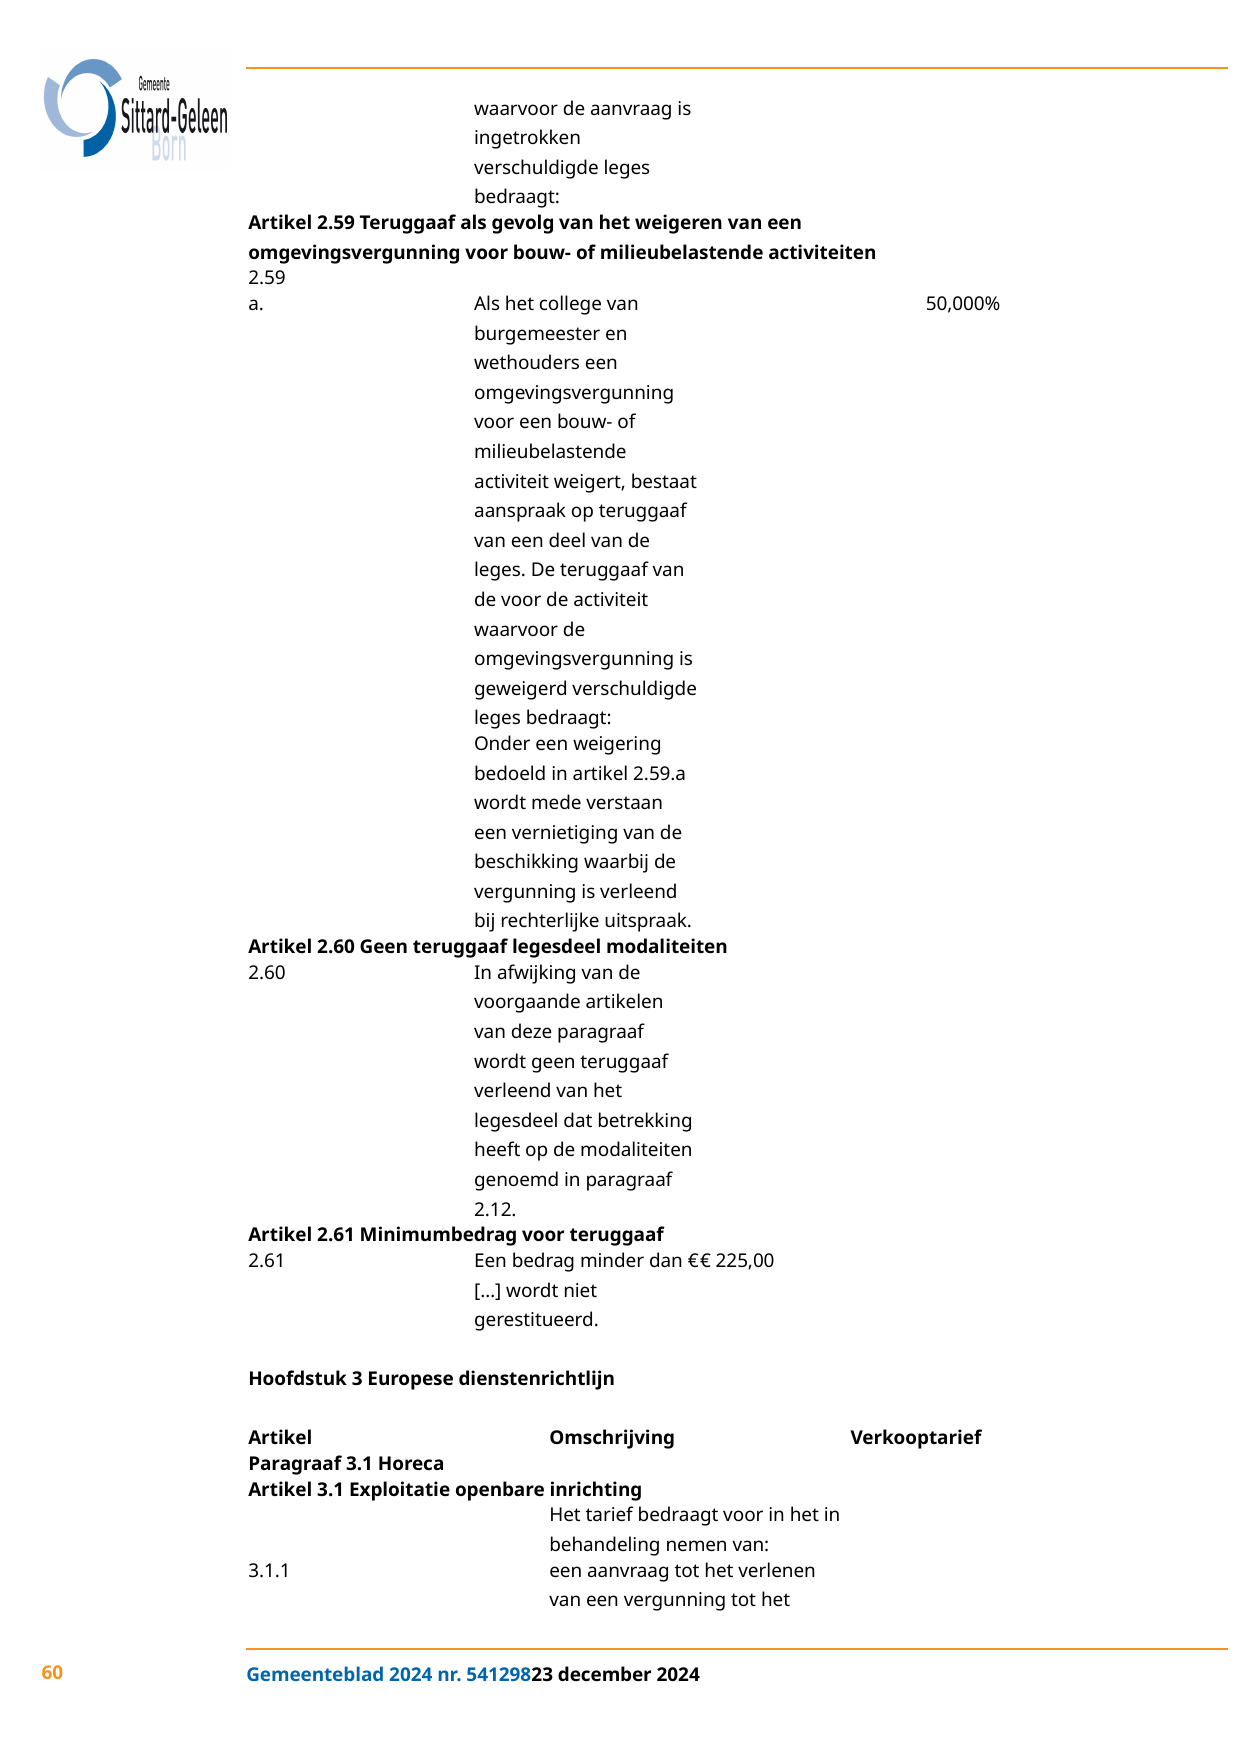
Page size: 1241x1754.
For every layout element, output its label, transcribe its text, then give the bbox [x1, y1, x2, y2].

table_cell [926, 1247, 1152, 1332]
table_cell een aanvraag tot het verlenen van een vergunning tot het [549, 1557, 850, 1612]
table_cell 2.59 [248, 265, 474, 290]
table_cell Artikel 2.61 Minimumbedrag voor teruggaaf [248, 1222, 926, 1247]
table_header Artikel [248, 1424, 549, 1450]
table_cell [926, 1222, 1152, 1247]
table_cell [850, 1557, 1152, 1612]
table_cell [700, 265, 926, 290]
picture [41, 47, 231, 172]
table_cell Artikel 2.59 Teruggaaf als gevolg van het weigeren van een omgevingsvergunning voor bouw- of milieubelastende activiteiten [248, 209, 926, 264]
table_cell Paragraaf 3.1 Horeca [248, 1450, 1152, 1476]
table_header Verkooptarief [850, 1424, 1152, 1450]
table_header Omschrijving [549, 1424, 850, 1450]
table_cell [248, 1501, 549, 1557]
table_cell Een bedrag minder dan € […] wordt niet gerestitueerd. [474, 1247, 700, 1332]
table_cell [850, 1501, 1152, 1557]
table_cell 2.61 [248, 1247, 474, 1332]
table_cell [926, 95, 1152, 209]
table_cell [700, 730, 926, 933]
table_cell 50,000% [926, 290, 1152, 730]
text Hoofdstuk 3 Europese dienstenrichtlijn [248, 1365, 1152, 1391]
table_cell [700, 290, 926, 730]
table_cell [926, 934, 1152, 959]
table_cell Als het college van burgemeester en wethouders een omgevingsvergunning voor een bouw- of milieubelastende activiteit weigert, bestaat aanspraak op teruggaaf van een deel van de leges. De teruggaaf van de voor de activiteit waarvoor de omgevingsvergunning is geweigerd verschuldigde leges bedraagt: [474, 290, 700, 730]
table_cell [926, 730, 1152, 933]
table_cell 2.60 [248, 959, 474, 1222]
table_cell In afwijking van de voorgaande artikelen van deze paragraaf wordt geen teruggaaf verleend van het legesdeel dat betrekking heeft op de modaliteiten genoemd in paragraaf 2.12. [474, 959, 700, 1222]
table_cell [700, 959, 926, 1222]
table_cell [926, 209, 1152, 264]
table_cell a. [248, 290, 474, 730]
table_cell waarvoor de aanvraag is ingetrokken verschuldigde leges bedraagt: [474, 95, 700, 209]
table_cell [474, 265, 700, 290]
table_cell Artikel 3.1 Exploitatie openbare inrichting [248, 1476, 1152, 1501]
table_cell [700, 95, 926, 209]
table_cell Onder een weigering bedoeld in artikel 2.59.a wordt mede verstaan een vernietiging van de beschikking waarbij de vergunning is verleend bij rechterlijke uitspraak. [474, 730, 700, 933]
table_cell € 225,00 [700, 1247, 926, 1332]
table_cell 3.1.1 [248, 1557, 549, 1612]
table_cell [248, 95, 474, 209]
table_cell [926, 265, 1152, 290]
table_cell [248, 730, 474, 933]
table_cell Het tarief bedraagt voor in het in behandeling nemen van: [549, 1501, 850, 1557]
table_cell [926, 959, 1152, 1222]
table_cell Artikel 2.60 Geen teruggaaf legesdeel modaliteiten [248, 934, 926, 959]
